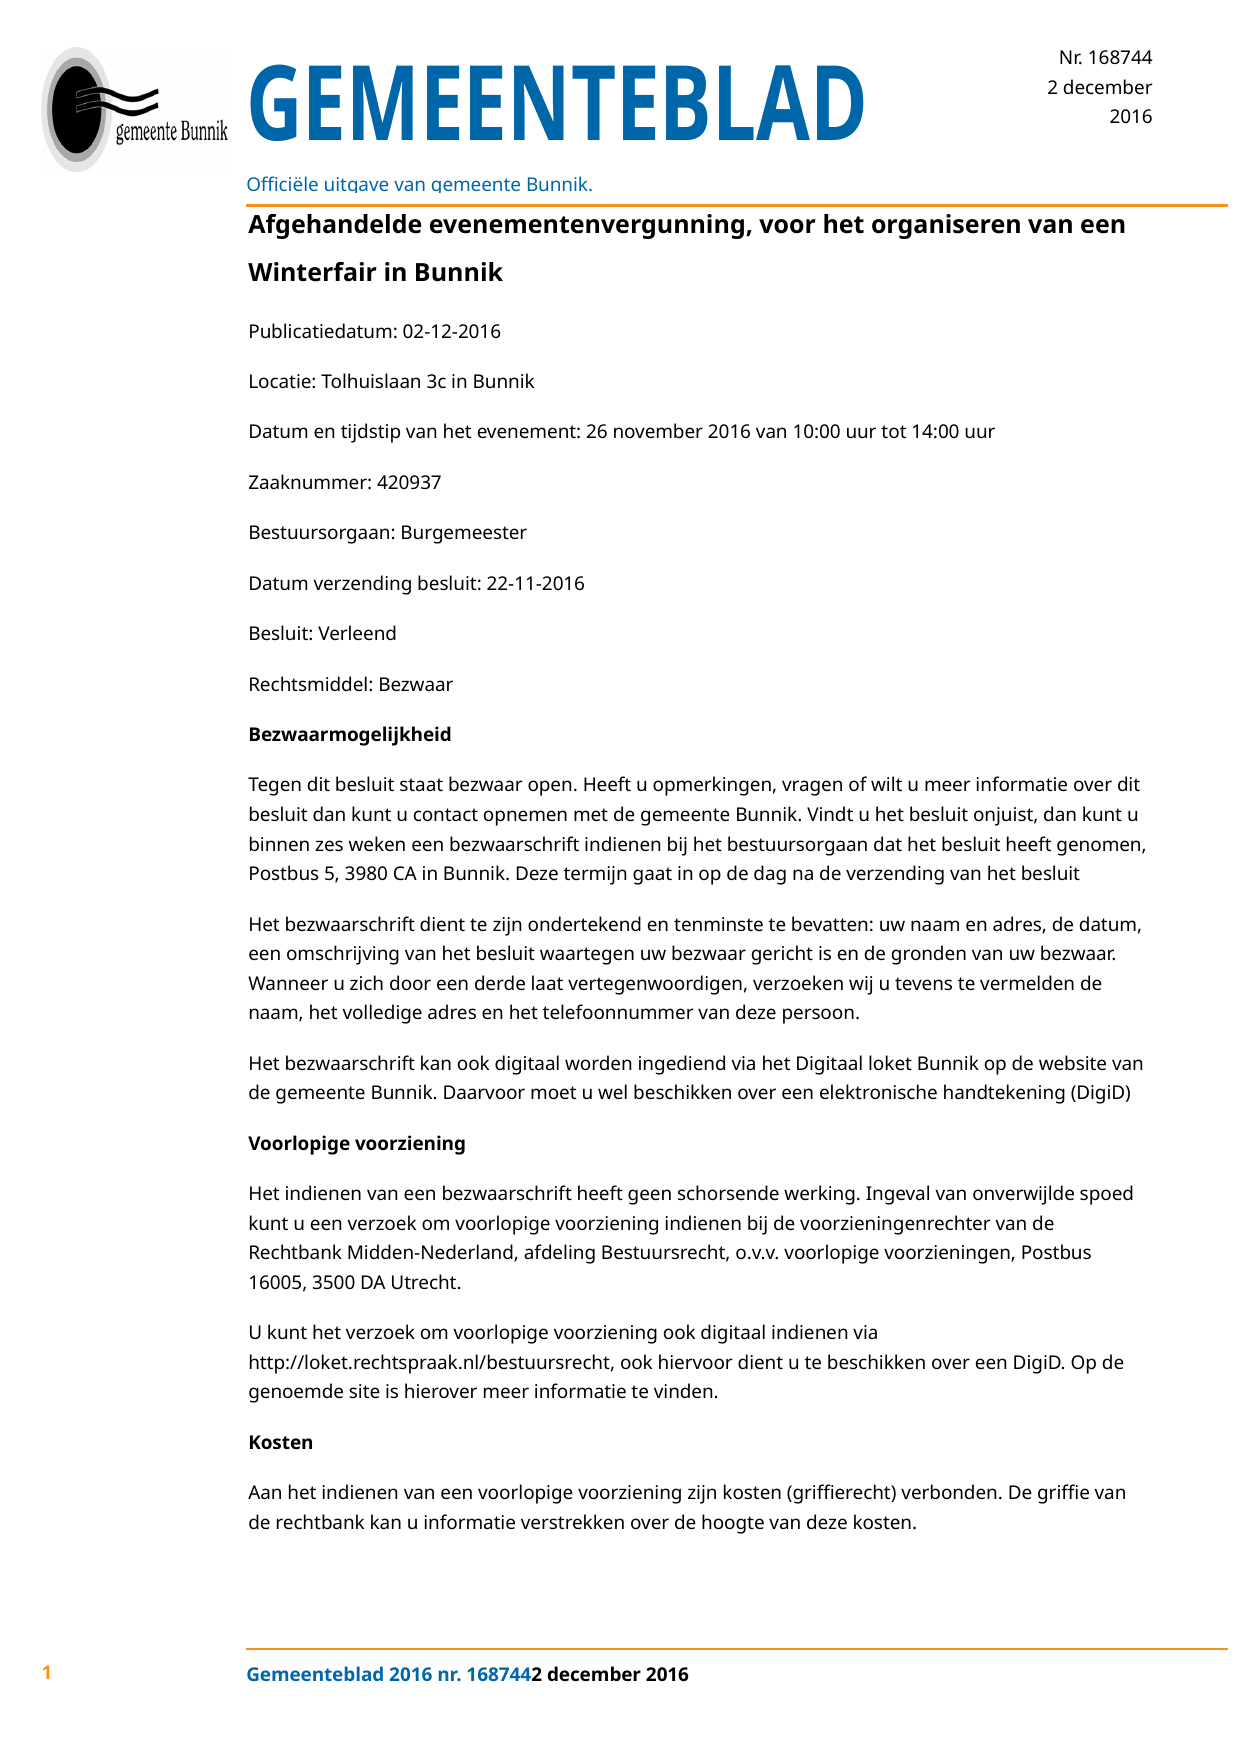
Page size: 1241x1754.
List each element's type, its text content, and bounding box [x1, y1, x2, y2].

text Bezwaarmogelijkheid [248, 721, 1152, 747]
text Voorlopige voorziening [248, 1130, 1152, 1156]
text Het bezwaarschrift dient te zijn ondertekend en tenminste te bevatten: uw naam en adres, de datum, een omschrijving van het besluit waartegen uw bezwaar gericht is en de gronden van uw bezwaar. Wanneer u zich door een derde laat vertegenwoordigen, verzoeken wij u tevens te vermelden de naam, het volledige adres en het telefoonnummer van deze persoon. [248, 911, 1152, 1025]
text U kunt het verzoek om voorlopige voorziening ook digitaal indienen via http://loket.rechtspraak.nl/bestuursrecht, ook hiervoor dient u te beschikken over een DigiD. Op de genoemde site is hierover meer informatie te vinden. [248, 1319, 1152, 1404]
text Bestuursorgaan: Burgemeester [248, 519, 1152, 545]
text Rechtsmiddel: Bezwaar [248, 671, 1152, 697]
text Datum verzending besluit: 22-11-2016 [248, 570, 1152, 596]
text Aan het indienen van een voorlopige voorziening zijn kosten (griffierecht) verbonden. De griffie van de rechtbank kan u informatie verstrekken over de hoogte van deze kosten. [248, 1479, 1152, 1535]
text Tegen dit besluit staat bezwaar open. Heeft u opmerkingen, vragen of wilt u meer informatie over dit besluit dan kunt u contact opnemen met de gemeente Bunnik. Vindt u het besluit onjuist, dan kunt u binnen zes weken een bezwaarschrift indienen bij het bestuursorgaan dat het besluit heeft genomen, Postbus 5, 3980 CA in Bunnik. Deze termijn gaat in op de dag na de verzending van het besluit [248, 772, 1152, 886]
text Het indienen van een bezwaarschrift heeft geen schorsende werking. Ingeval van onverwijlde spoed kunt u een verzoek om voorlopige voorziening indienen bij de voorzieningenrechter van de Rechtbank Midden-Nederland, afdeling Bestuursrecht, o.v.v. voorlopige voorzieningen, Postbus 16005, 3500 DA Utrecht. [248, 1180, 1152, 1295]
picture [41, 47, 231, 172]
text Publicatiedatum: 02-12-2016 [248, 318, 1152, 344]
text Afgehandelde evenementenvergunning, voor het organiseren van een Winterfair in Bunnik [248, 207, 1152, 288]
text Datum en tijdstip van het evenement: 26 november 2016 van 10:00 uur tot 14:00 uur [248, 419, 1152, 444]
text Besluit: Verleend [248, 620, 1152, 646]
text Kosten [248, 1429, 1152, 1455]
text Locatie: Tolhuislaan 3c in Bunnik [248, 368, 1152, 394]
text Zaaknummer: 420937 [248, 469, 1152, 495]
text Het bezwaarschrift kan ook digitaal worden ingediend via het Digitaal loket Bunnik op de website van de gemeente Bunnik. Daarvoor moet u wel beschikken over een elektronische handtekening (DigiD) [248, 1050, 1152, 1105]
